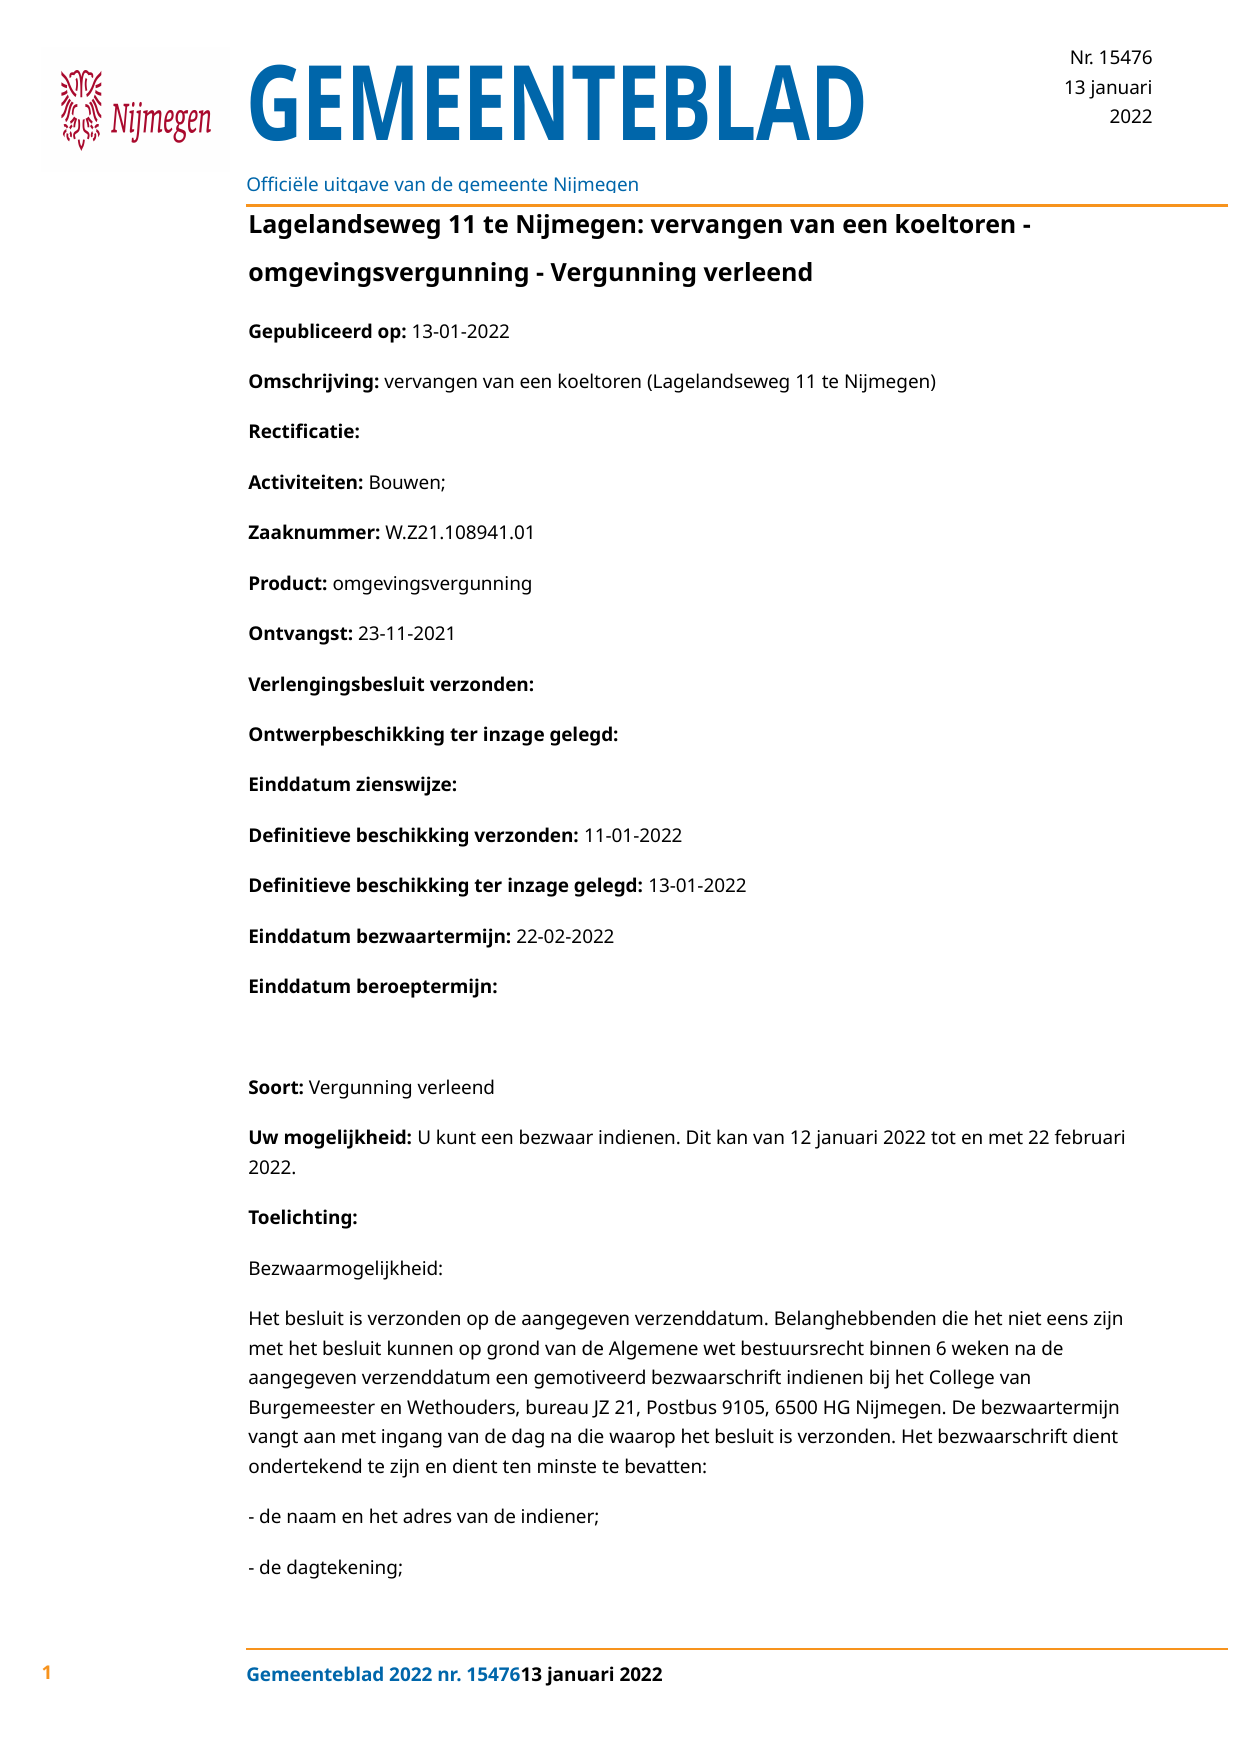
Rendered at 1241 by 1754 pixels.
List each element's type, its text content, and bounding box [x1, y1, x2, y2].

text Zaaknummer: W.Z21.108941.01 [248, 519, 1152, 545]
text - de naam en het adres van de indiener; [248, 1504, 1152, 1529]
text Omschrijving: vervangen van een koeltoren (Lagelandseweg 11 te Nijmegen) [248, 368, 1152, 394]
picture [41, 47, 231, 172]
text Einddatum zienswijze: [248, 772, 1152, 797]
text Rectificatie: [248, 419, 1152, 444]
text Toelichting: [248, 1204, 1152, 1230]
text Ontwerpbeschikking ter inzage gelegd: [248, 721, 1152, 747]
text Product: omgevingsvergunning [248, 570, 1152, 596]
text Definitieve beschikking verzonden: 11-01-2022 [248, 822, 1152, 848]
text Gepubliceerd op: 13-01-2022 [248, 318, 1152, 344]
text Einddatum bezwaartermijn: 22-02-2022 [248, 923, 1152, 949]
text Uw mogelijkheid: U kunt een bezwaar indienen. Dit kan van 12 januari 2022 tot en met 22 februari 2022. [248, 1124, 1152, 1180]
text Activiteiten: Bouwen; [248, 469, 1152, 495]
text Definitieve beschikking ter inzage gelegd: 13-01-2022 [248, 872, 1152, 898]
text Bezwaarmogelijkheid: [248, 1255, 1152, 1281]
text Het besluit is verzonden op de aangegeven verzenddatum. Belanghebbenden die het niet eens zijn met het besluit kunnen op grond van de Algemene wet bestuursrecht binnen 6 weken na de aangegeven verzenddatum een gemotiveerd bezwaarschrift indienen bij het College van Burgemeester en Wethouders, bureau JZ 21, Postbus 9105, 6500 HG Nijmegen. De bezwaartermijn vangt aan met ingang van de dag na die waarop het besluit is verzonden. Het bezwaarschrift dient ondertekend te zijn en dient ten minste te bevatten: [248, 1305, 1152, 1479]
text Lagelandseweg 11 te Nijmegen: vervangen van een koeltoren - omgevingsvergunning - Vergunning verleend [248, 207, 1152, 288]
text Verlengingsbesluit verzonden: [248, 671, 1152, 697]
text Einddatum beroeptermijn: [248, 973, 1152, 999]
text Soort: Vergunning verleend [248, 1074, 1152, 1100]
text Ontvangst: 23-11-2021 [248, 620, 1152, 646]
text - de dagtekening; [248, 1554, 1152, 1580]
